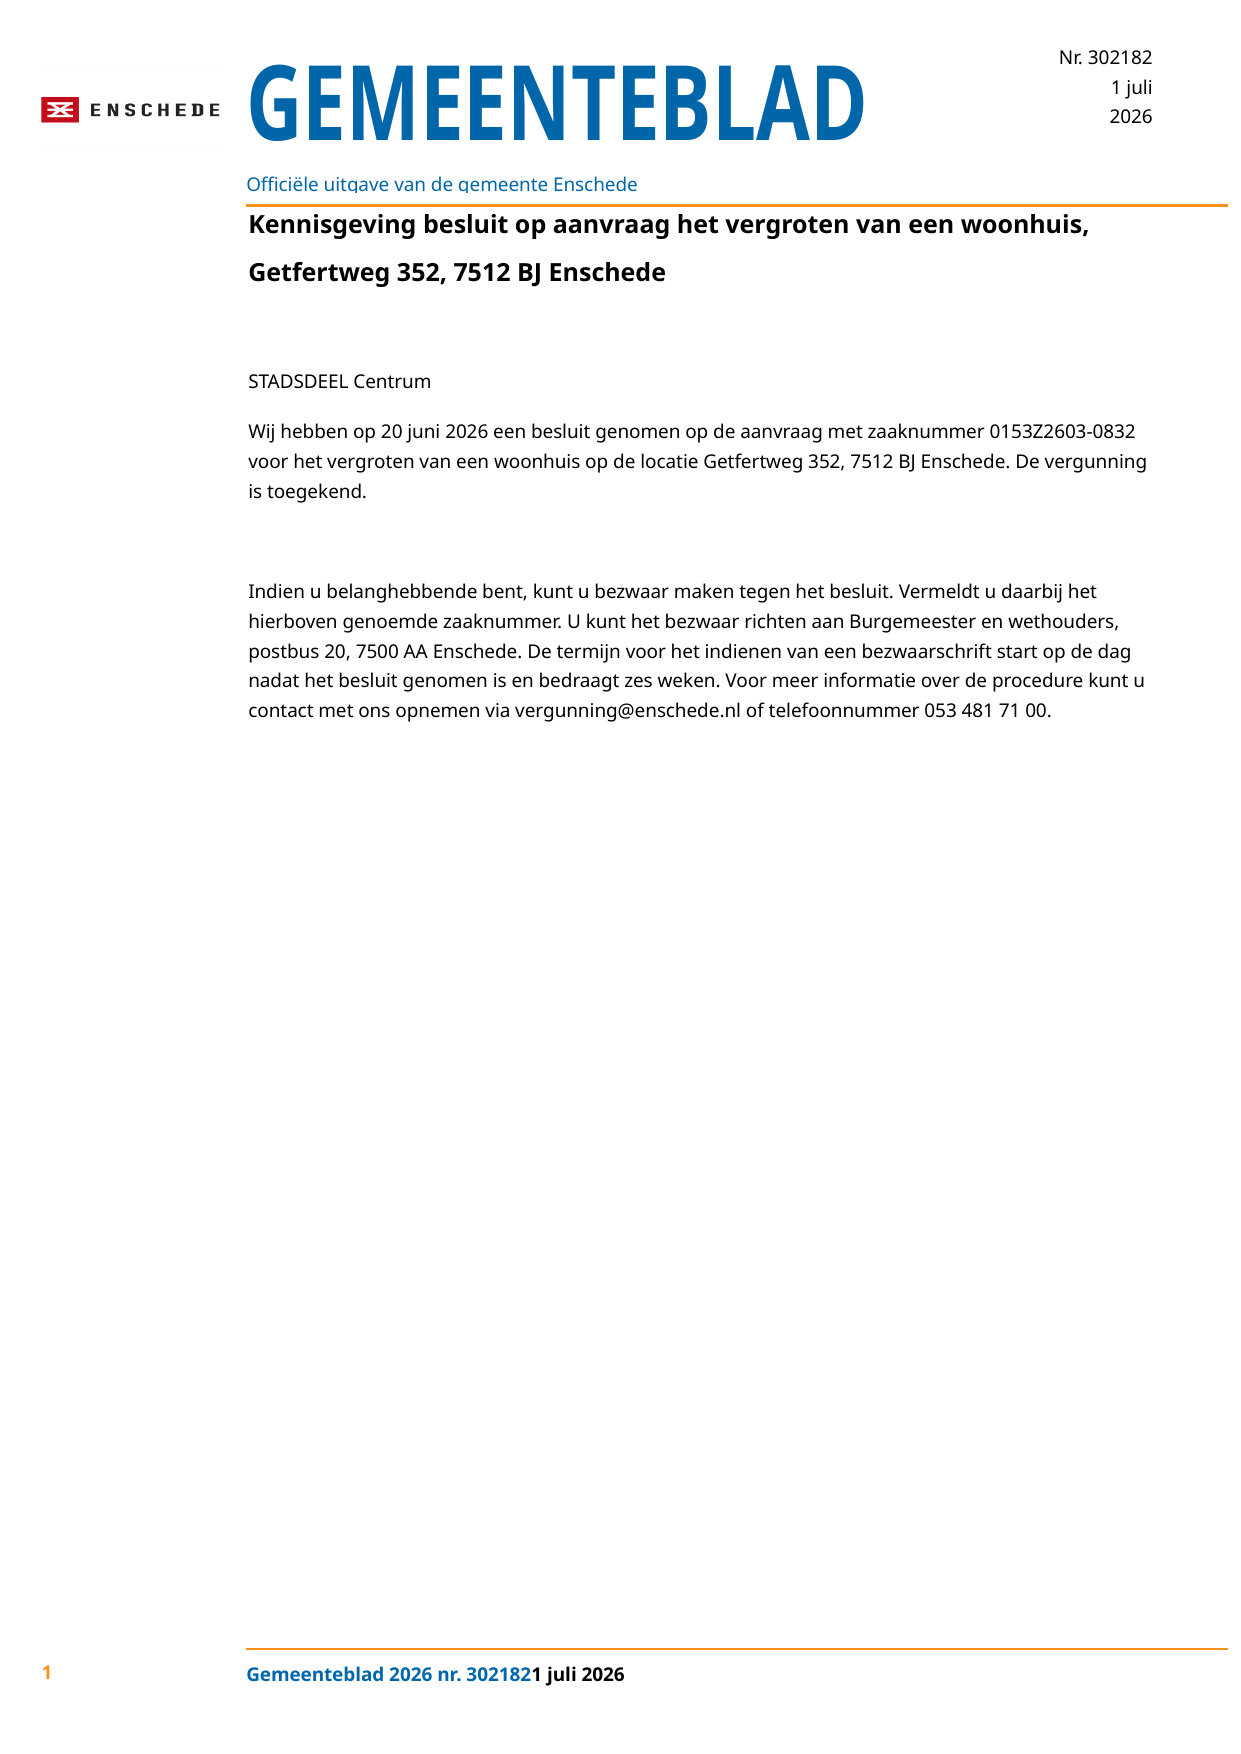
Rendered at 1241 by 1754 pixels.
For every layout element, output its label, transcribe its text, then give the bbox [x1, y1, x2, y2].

text Kennisgeving besluit op aanvraag het vergroten van een woonhuis, Getfertweg 352, 7512 BJ Enschede [248, 207, 1152, 288]
text Indien u belanghebbende bent, kunt u bezwaar maken tegen het besluit. Vermeldt u daarbij het hierboven genoemde zaaknummer. U kunt het bezwaar richten aan Burgemeester en wethouders, postbus 20, 7500 AA Enschede. De termijn voor het indienen van een bezwaarschrift start op de dag nadat het besluit genomen is en bedraagt zes weken. Voor meer informatie over de procedure kunt u contact met ons opnemen via vergunning@enschede.nl of telefoonnummer 053 481 71 00. [248, 579, 1152, 723]
picture [41, 47, 231, 172]
text STADSDEEL Centrum [248, 368, 1152, 394]
text Wij hebben op 20 juni 2026 een besluit genomen op de aanvraag met zaaknummer 0153Z2603-0832 voor het vergroten van een woonhuis op de locatie Getfertweg 352, 7512 BJ Enschede. De vergunning is toegekend. [248, 419, 1152, 504]
